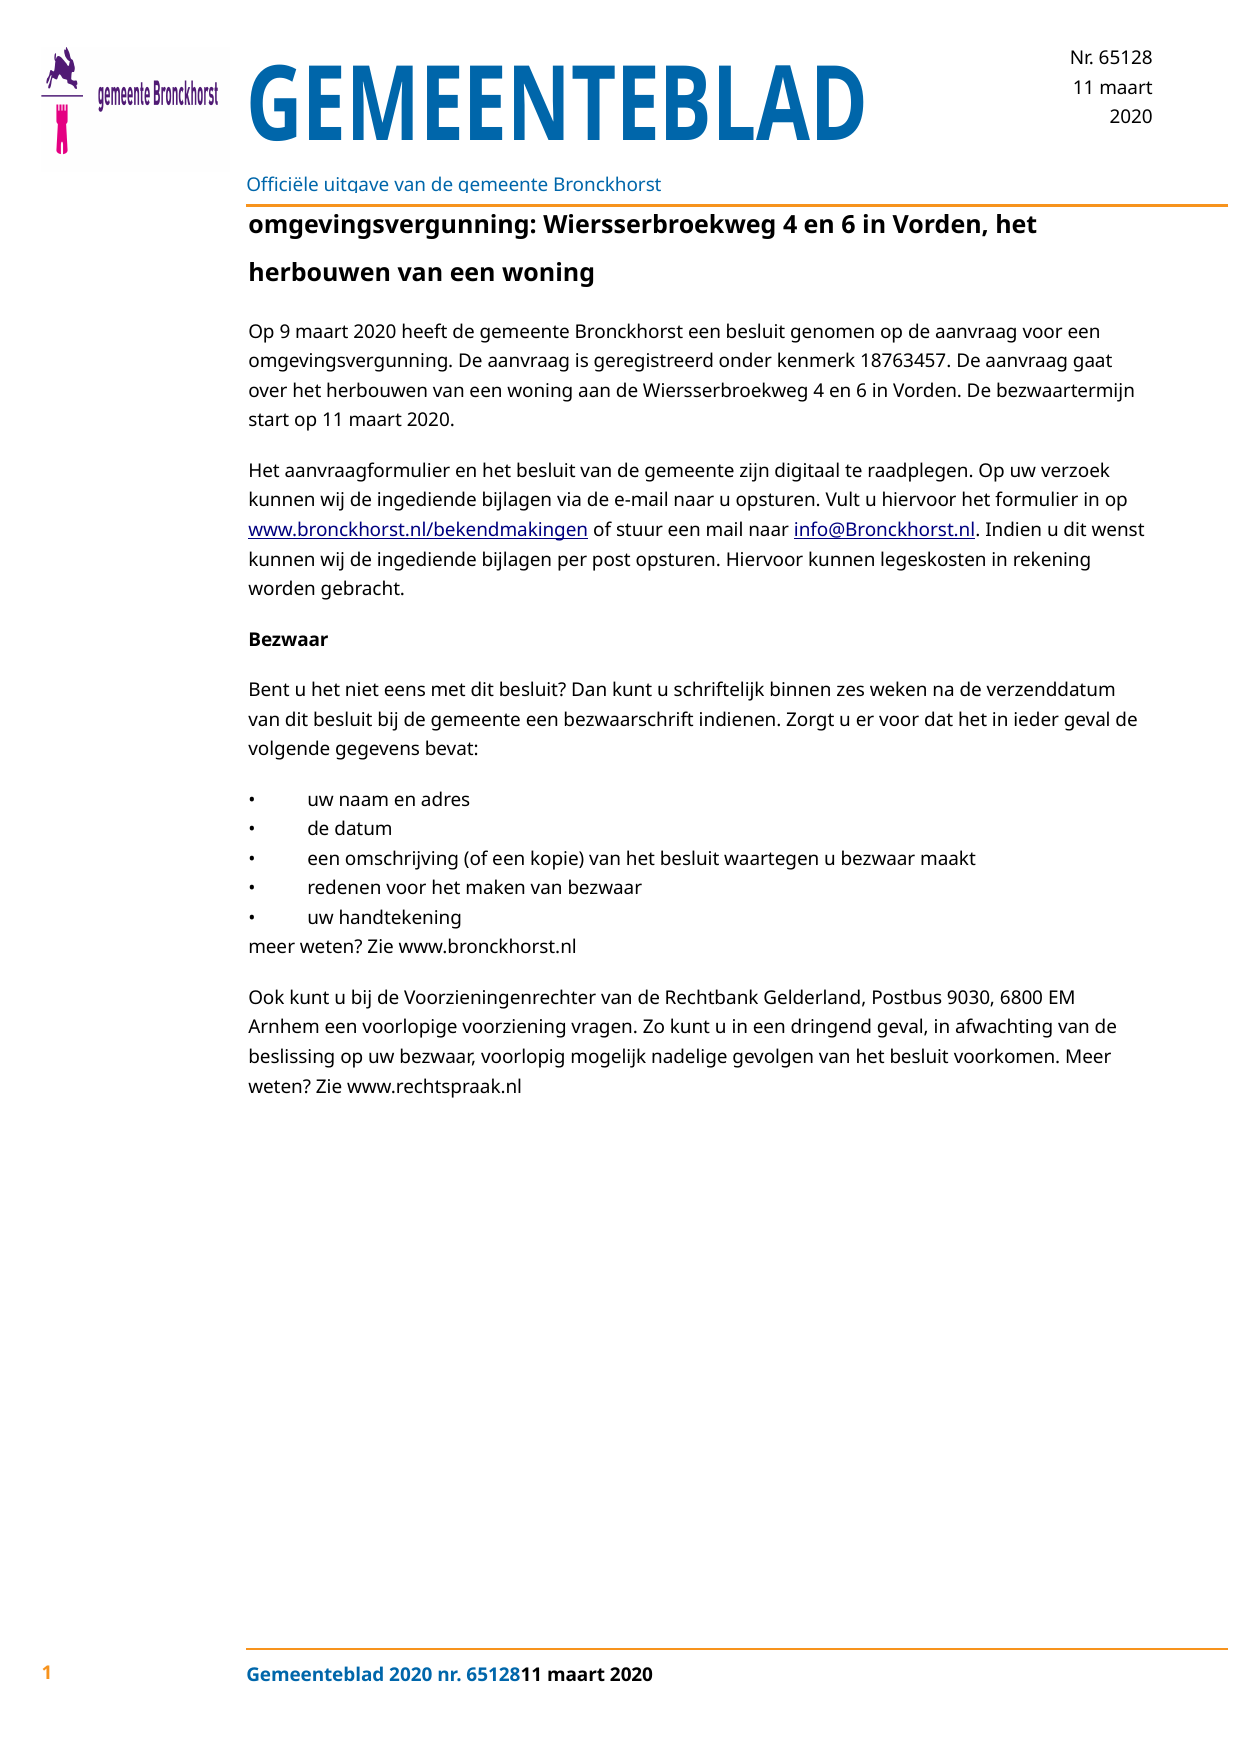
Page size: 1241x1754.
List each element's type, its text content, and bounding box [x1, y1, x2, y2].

text Op 9 maart 2020 heeft de gemeente Bronckhorst een besluit genomen op de aanvraag voor een omgevingsvergunning. De aanvraag is geregistreerd onder kenmerk 18763457. De aanvraag gaat over het herbouwen van een woning aan de Wiersserbroekweg 4 en 6 in Vorden. De bezwaartermijn start op 11 maart 2020. [248, 318, 1152, 432]
text Bent u het niet eens met dit besluit? Dan kunt u schriftelijk binnen zes weken na de verzenddatum van dit besluit bij de gemeente een bezwaarschrift indienen. Zorgt u er voor dat het in ieder geval de volgende gegevens bevat: [248, 676, 1152, 761]
text Bezwaar [248, 626, 1152, 652]
list uw naam en adres [248, 786, 1152, 812]
text omgevingsvergunning: Wiersserbroekweg 4 en 6 in Vorden, het herbouwen van een woning [248, 207, 1152, 288]
list uw handtekening [248, 904, 1152, 930]
list de datum [248, 815, 1152, 841]
picture [41, 47, 231, 172]
list redenen voor het maken van bezwaar [248, 874, 1152, 900]
text Ook kunt u bij de Voorzieningenrechter van de Rechtbank Gelderland, Postbus 9030, 6800 EM Arnhem een voorlopige voorziening vragen. Zo kunt u in een dringend geval, in afwachting van de beslissing op uw bezwaar, voorlopig mogelijk nadelige gevolgen van het besluit voorkomen. Meer weten? Zie www.rechtspraak.nl [248, 984, 1152, 1099]
list een omschrijving (of een kopie) van het besluit waartegen u bezwaar maakt [248, 845, 1152, 871]
text meer weten? Zie www.bronckhorst.nl [248, 934, 1152, 959]
text Het aanvraagformulier en het besluit van de gemeente zijn digitaal te raadplegen. Op uw verzoek kunnen wij de ingediende bijlagen via de e-mail naar u opsturen. Vult u hiervoor het formulier in op www.bronckhorst.nl/bekendmakingen of stuur een mail naar info@Bronckhorst.nl. Indien u dit wenst kunnen wij de ingediende bijlagen per post opsturen. Hiervoor kunnen legeskosten in rekening worden gebracht. [248, 457, 1152, 601]
